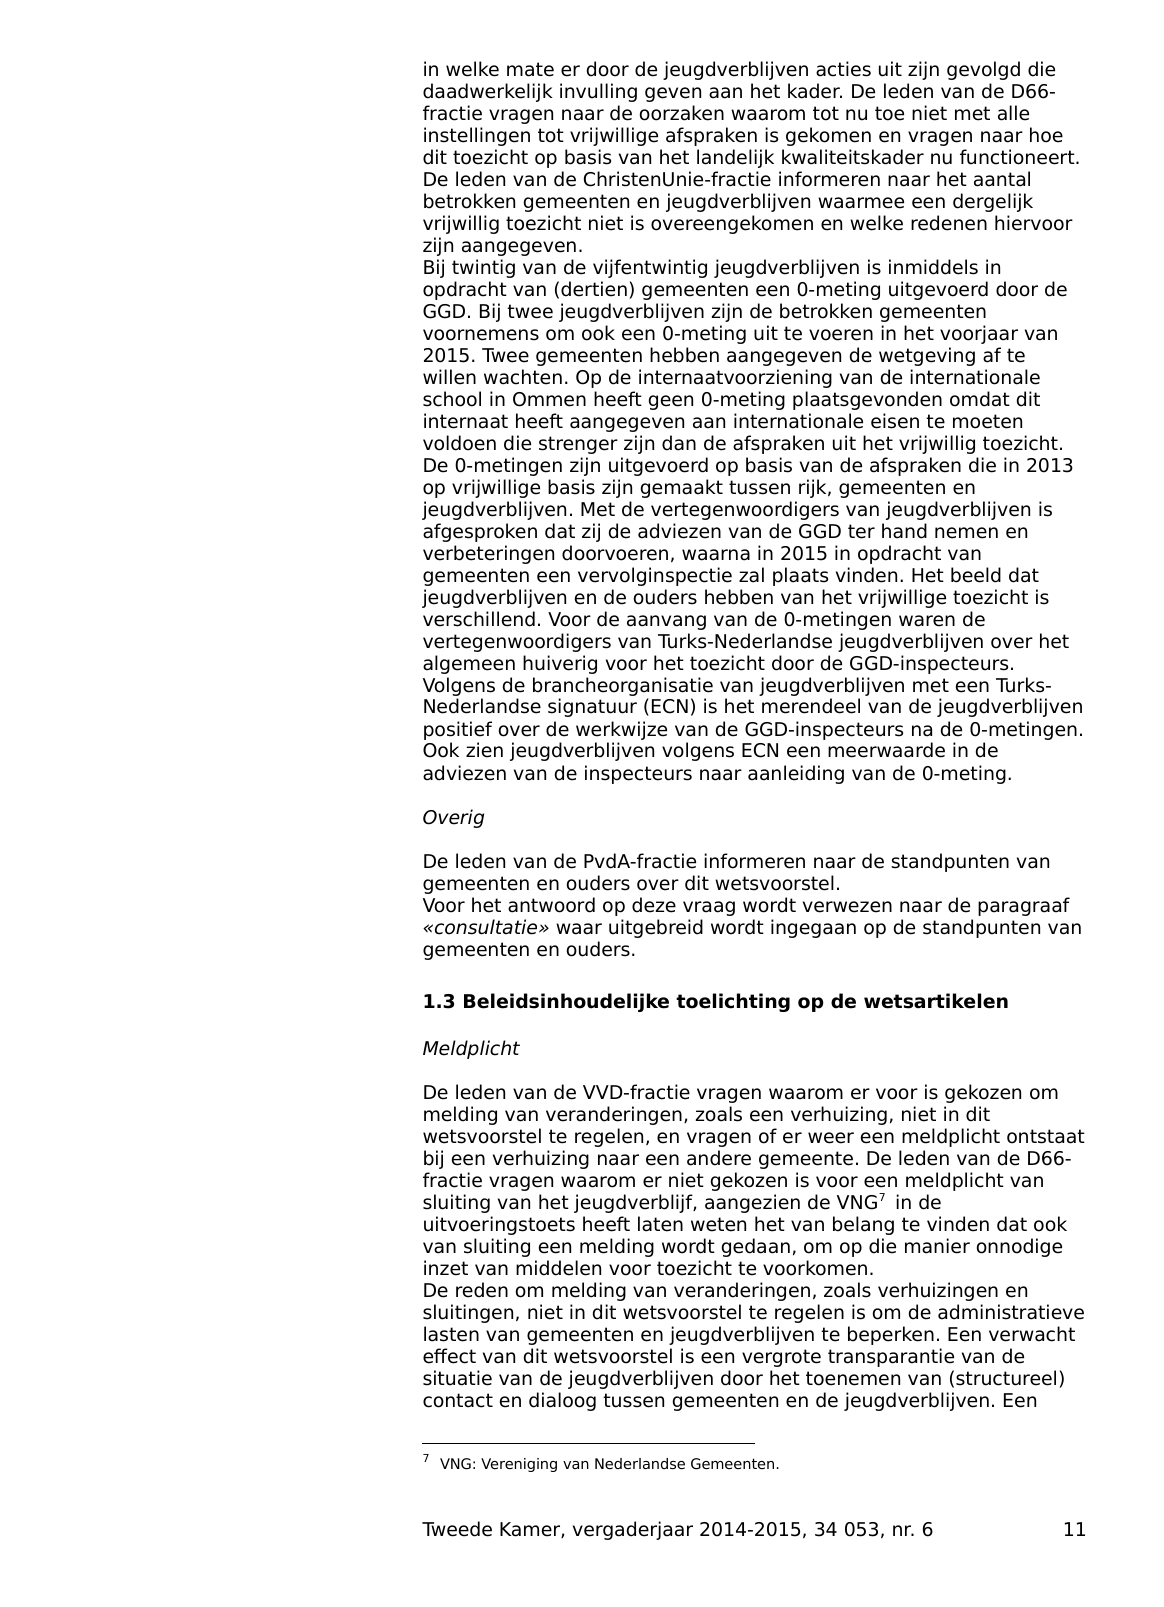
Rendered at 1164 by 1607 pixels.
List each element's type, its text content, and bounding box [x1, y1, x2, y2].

text Voor het antwoord op deze vraag wordt verwezen naar de paragraaf «consultatie» waar uitgebreid wordt ingegaan op de standpunten van gemeenten en ouders. [422, 895, 1087, 961]
text De leden van de PvdA-fractie informeren naar de standpunten van gemeenten en ouders over dit wetsvoorstel. [422, 851, 1087, 895]
text Bij twintig van de vijfentwintig jeugdverblijven is inmiddels in opdracht van (dertien) gemeenten een 0-meting uitgevoerd door de GGD. Bij twee jeugdverblijven zijn de betrokken gemeenten voornemens om ook een 0-meting uit te voeren in het voorjaar van 2015. Twee gemeenten hebben aangegeven de wetgeving af te willen wachten. Op de internaatvoorziening van de internationale school in Ommen heeft geen 0-meting plaatsgevonden omdat dit internaat heeft aangegeven aan internationale eisen te moeten voldoen die strenger zijn dan de afspraken uit het vrijwillig toezicht. De 0-metingen zijn uitgevoerd op basis van de afspraken die in 2013 op vrijwillige basis zijn gemaakt tussen rijk, gemeenten en jeugdverblijven. Met de vertegenwoordigers van jeugdverblijven is afgesproken dat zij de adviezen van de GGD ter hand nemen en verbeteringen doorvoeren, waarna in 2015 in opdracht van gemeenten een vervolginspectie zal plaats vinden. Het beeld dat jeugdverblijven en de ouders hebben van het vrijwillige toezicht is verschillend. Voor de aanvang van de 0-metingen waren de vertegenwoordigers van Turks-Nederlandse jeugdverblijven over het algemeen huiverig voor het toezicht door de GGD-inspecteurs. Volgens de brancheorganisatie van jeugdverblijven met een Turks-Nederlandse signatuur (ECN) is het merendeel van de jeugdverblijven positief over de werkwijze van de GGD-inspecteurs na de 0-metingen. Ook zien jeugdverblijven volgens ECN een meerwaarde in de adviezen van de inspecteurs naar aanleiding van de 0-meting. [422, 257, 1087, 784]
text in welke mate er door de jeugdverblijven acties uit zijn gevolgd die daadwerkelijk invulling geven aan het kader. De leden van de D66-fractie vragen naar de oorzaken waarom tot nu toe niet met alle instellingen tot vrijwillige afspraken is gekomen en vragen naar hoe dit toezicht op basis van het landelijk kwaliteitskader nu functioneert. De leden van de ChristenUnie-fractie informeren naar het aantal betrokken gemeenten en jeugdverblijven waarmee een dergelijk vrijwillig toezicht niet is overeengekomen en welke redenen hiervoor zijn aangegeven. [422, 59, 1087, 257]
subtitle Meldplicht [422, 1038, 1087, 1059]
text De leden van de VVD-fractie vragen waarom er voor is gekozen om melding van veranderingen, zoals een verhuizing, niet in dit wetsvoorstel te regelen, en vragen of er weer een meldplicht ontstaat bij een verhuizing naar een andere gemeente. De leden van de D66-fractie vragen waarom er niet gekozen is voor een meldplicht van sluiting van het jeugdverblijf, aangezien de VNG in de uitvoeringstoets heeft laten weten het van belang te vinden dat ook van sluiting een melding wordt gedaan, om op die manier onnodige inzet van middelen voor toezicht te voorkomen. [422, 1082, 1087, 1279]
text VNG: Vereniging van Nederlandse Gemeenten. [422, 1452, 1087, 1474]
text De reden om melding van veranderingen, zoals verhuizingen en sluitingen, niet in dit wetsvoorstel te regelen is om de administratieve lasten van gemeenten en jeugdverblijven te beperken. Een verwacht effect van dit wetsvoorstel is een vergrote transparantie van de situatie van de jeugdverblijven door het toenemen van (structureel) contact en dialoog tussen gemeenten en de jeugdverblijven. Een [422, 1279, 1087, 1411]
subtitle 1.3 Beleidsinhoudelijke toelichting op de wetsartikelen [422, 991, 1087, 1013]
subtitle Overig [422, 807, 1087, 828]
